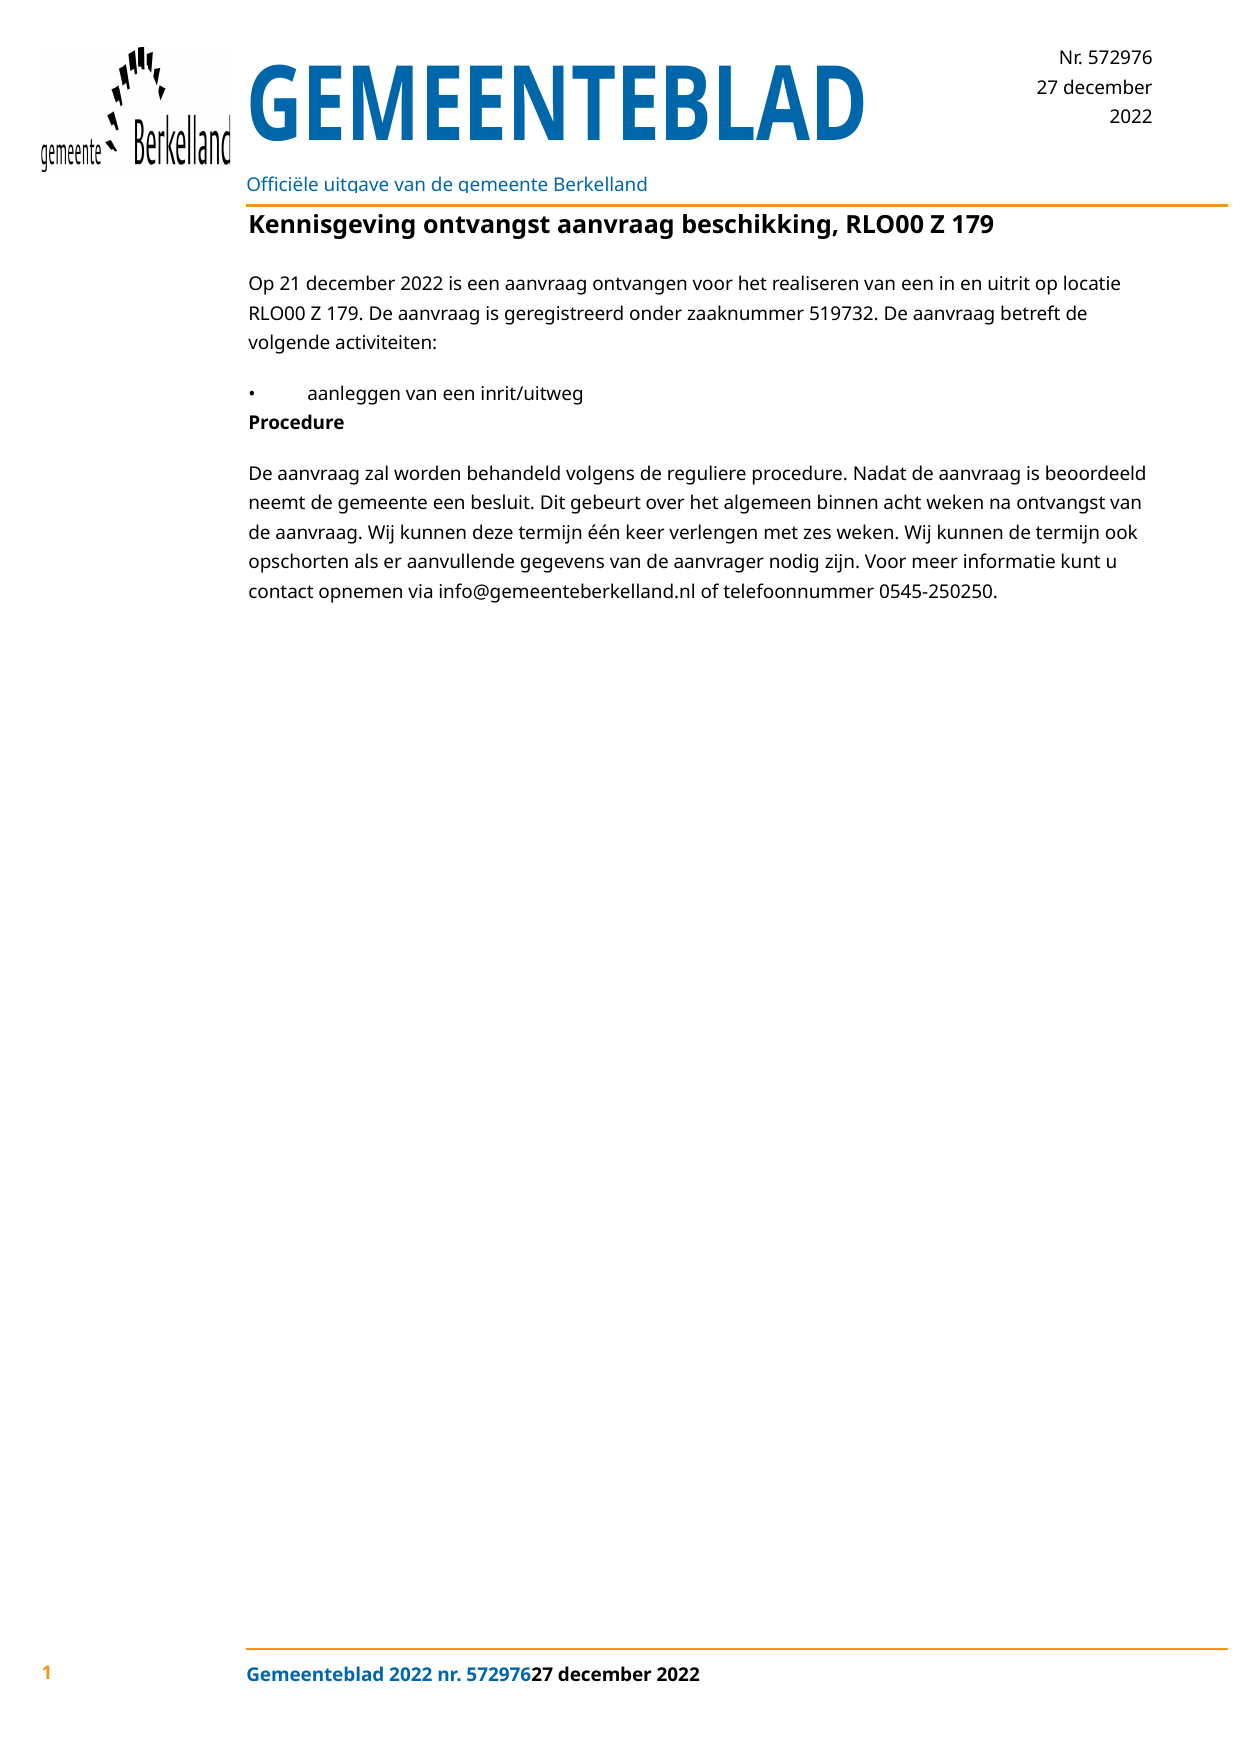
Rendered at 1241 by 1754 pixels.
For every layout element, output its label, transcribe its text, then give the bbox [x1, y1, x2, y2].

text Procedure [248, 409, 1152, 435]
picture [41, 47, 231, 172]
list aanleggen van een inrit/uitweg [248, 380, 1152, 406]
text Op 21 december 2022 is een aanvraag ontvangen voor het realiseren van een in en uitrit op locatie RLO00 Z 179. De aanvraag is geregistreerd onder zaaknummer 519732. De aanvraag betreft de volgende activiteiten: [248, 270, 1152, 355]
text Kennisgeving ontvangst aanvraag beschikking, RLO00 Z 179 [248, 207, 1152, 241]
text De aanvraag zal worden behandeld volgens de reguliere procedure. Nadat de aanvraag is beoordeeld neemt de gemeente een besluit. Dit gebeurt over het algemeen binnen acht weken na ontvangst van de aanvraag. Wij kunnen deze termijn één keer verlengen met zes weken. Wij kunnen de termijn ook opschorten als er aanvullende gegevens van de aanvrager nodig zijn. Voor meer informatie kunt u contact opnemen via info@gemeenteberkelland.nl of telefoonnummer 0545-250250. [248, 460, 1152, 604]
